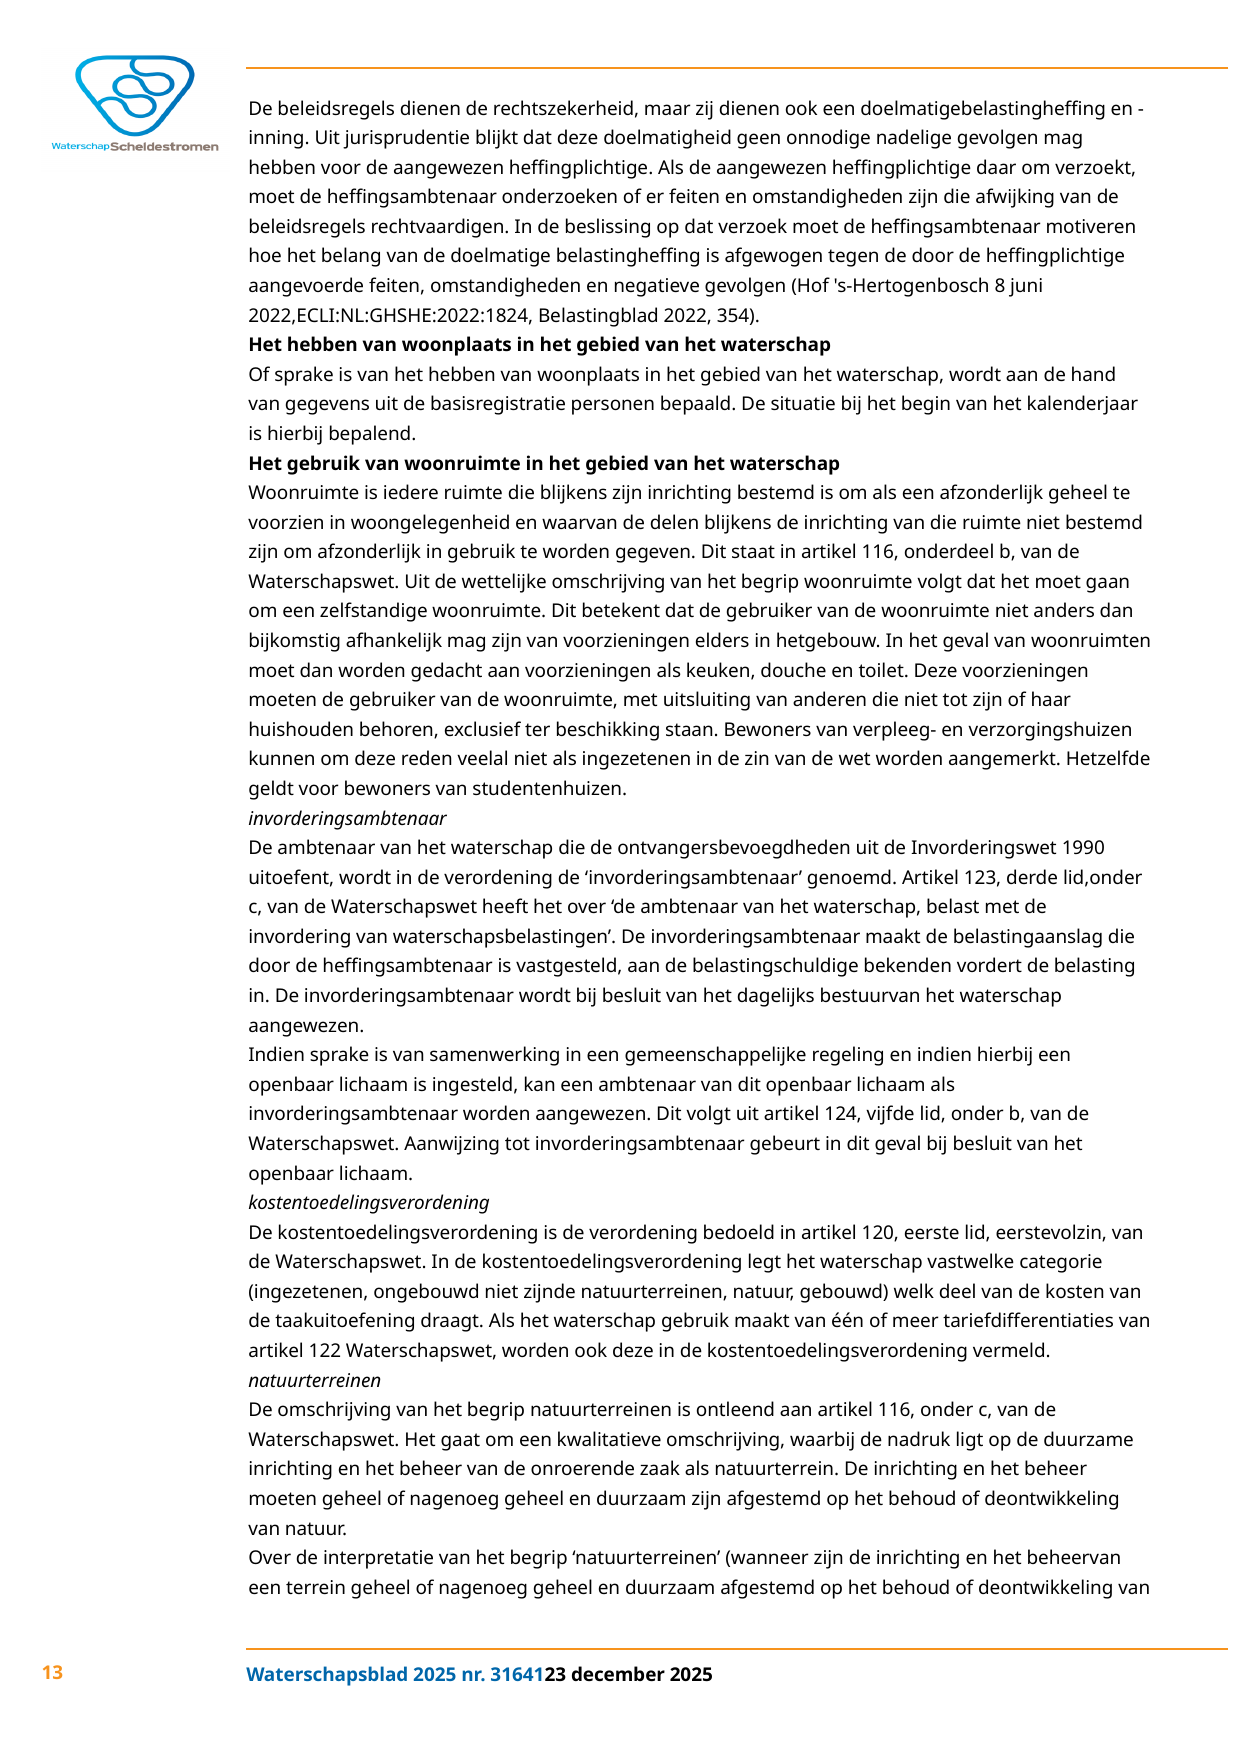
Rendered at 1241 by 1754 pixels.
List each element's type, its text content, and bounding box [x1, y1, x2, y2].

text De beleidsregels dienen de rechtszekerheid, maar zij dienen ook een doelmatigebelastingheffing en -inning. Uit jurisprudentie blijkt dat deze doelmatigheid geen onnodige nadelige gevolgen mag hebben voor de aangewezen heffingplichtige. Als de aangewezen heffingplichtige daar om verzoekt, moet de heffingsambtenaar onderzoeken of er feiten en omstandigheden zijn die afwijking van de beleidsregels rechtvaardigen. In de beslissing op dat verzoek moet de heffingsambtenaar motiveren hoe het belang van de doelmatige belastingheffing is afgewogen tegen de door de heffingplichtige aangevoerde feiten, omstandigheden en negatieve gevolgen (Hof 's-Hertogenbosch 8 juni 2022,ECLI:NL:GHSHE:2022:1824, Belastingblad 2022, 354). [248, 95, 1152, 328]
text Woonruimte is iedere ruimte die blijkens zijn inrichting bestemd is om als een afzonderlijk geheel te voorzien in woongelegenheid en waarvan de delen blijkens de inrichting van die ruimte niet bestemd zijn om afzonderlijk in gebruik te worden gegeven. Dit staat in artikel 116, onderdeel b, van de Waterschapswet. Uit de wettelijke omschrijving van het begrip woonruimte volgt dat het moet gaan om een zelfstandige woonruimte. Dit betekent dat de gebruiker van de woonruimte niet anders dan bijkomstig afhankelijk mag zijn van voorzieningen elders in hetgebouw. In het geval van woonruimten moet dan worden gedacht aan voorzieningen als keuken, douche en toilet. Deze voorzieningen moeten de gebruiker van de woonruimte, met uitsluiting van anderen die niet tot zijn of haar huishouden behoren, exclusief ter beschikking staan. Bewoners van verpleeg- en verzorgingshuizen kunnen om deze reden veelal niet als ingezetenen in de zin van de wet worden aangemerkt. Hetzelfde geldt voor bewoners van studentenhuizen. [248, 479, 1152, 801]
text invorderingsambtenaar [248, 805, 1152, 831]
text Of sprake is van het hebben van woonplaats in het gebied van het waterschap, wordt aan de hand van gegevens uit de basisregistratie personen bepaald. De situatie bij het begin van het kalenderjaar is hierbij bepalend. [248, 361, 1152, 446]
text De kostentoedelingsverordening is de verordening bedoeld in artikel 120, eerste lid, eerstevolzin, van de Waterschapswet. In de kostentoedelingsverordening legt het waterschap vastwelke categorie (ingezetenen, ongebouwd niet zijnde natuurterreinen, natuur, gebouwd) welk deel van de kosten van de taakuitoefening draagt. Als het waterschap gebruik maakt van één of meer tariefdifferentiaties van artikel 122 Waterschapswet, worden ook deze in de kostentoedelingsverordening vermeld. [248, 1219, 1152, 1363]
text natuurterreinen [248, 1367, 1152, 1393]
text Het hebben van woonplaats in het gebied van het waterschap [248, 331, 1152, 357]
text De omschrijving van het begrip natuurterreinen is ontleend aan artikel 116, onder c, van de Waterschapswet. Het gaat om een kwalitatieve omschrijving, waarbij de nadruk ligt op de duurzame inrichting en het beheer van de onroerende zaak als natuurterrein. De inrichting en het beheer moeten geheel of nagenoeg geheel en duurzaam zijn afgestemd op het behoud of deontwikkeling van natuur. [248, 1396, 1152, 1541]
text Het gebruik van woonruimte in het gebied van het waterschap [248, 450, 1152, 476]
picture [41, 47, 231, 172]
text Over de interpretatie van het begrip ‘natuurterreinen’ (wanneer zijn de inrichting en het beheervan een terrein geheel of nagenoeg geheel en duurzaam afgestemd op het behoud of deontwikkeling van [248, 1544, 1152, 1600]
text De ambtenaar van het waterschap die de ontvangersbevoegdheden uit de Invorderingswet 1990 uitoefent, wordt in de verordening de ‘invorderingsambtenaar’ genoemd. Artikel 123, derde lid,onder c, van de Waterschapswet heeft het over ‘de ambtenaar van het waterschap, belast met de invordering van waterschapsbelastingen’. De invorderingsambtenaar maakt de belastingaanslag die door de heffingsambtenaar is vastgesteld, aan de belastingschuldige bekenden vordert de belasting in. De invorderingsambtenaar wordt bij besluit van het dagelijks bestuurvan het waterschap aangewezen. [248, 834, 1152, 1038]
text kostentoedelingsverordening [248, 1189, 1152, 1215]
text Indien sprake is van samenwerking in een gemeenschappelijke regeling en indien hierbij een openbaar lichaam is ingesteld, kan een ambtenaar van dit openbaar lichaam als invorderingsambtenaar worden aangewezen. Dit volgt uit artikel 124, vijfde lid, onder b, van de Waterschapswet. Aanwijzing tot invorderingsambtenaar gebeurt in dit geval bij besluit van het openbaar lichaam. [248, 1041, 1152, 1186]
